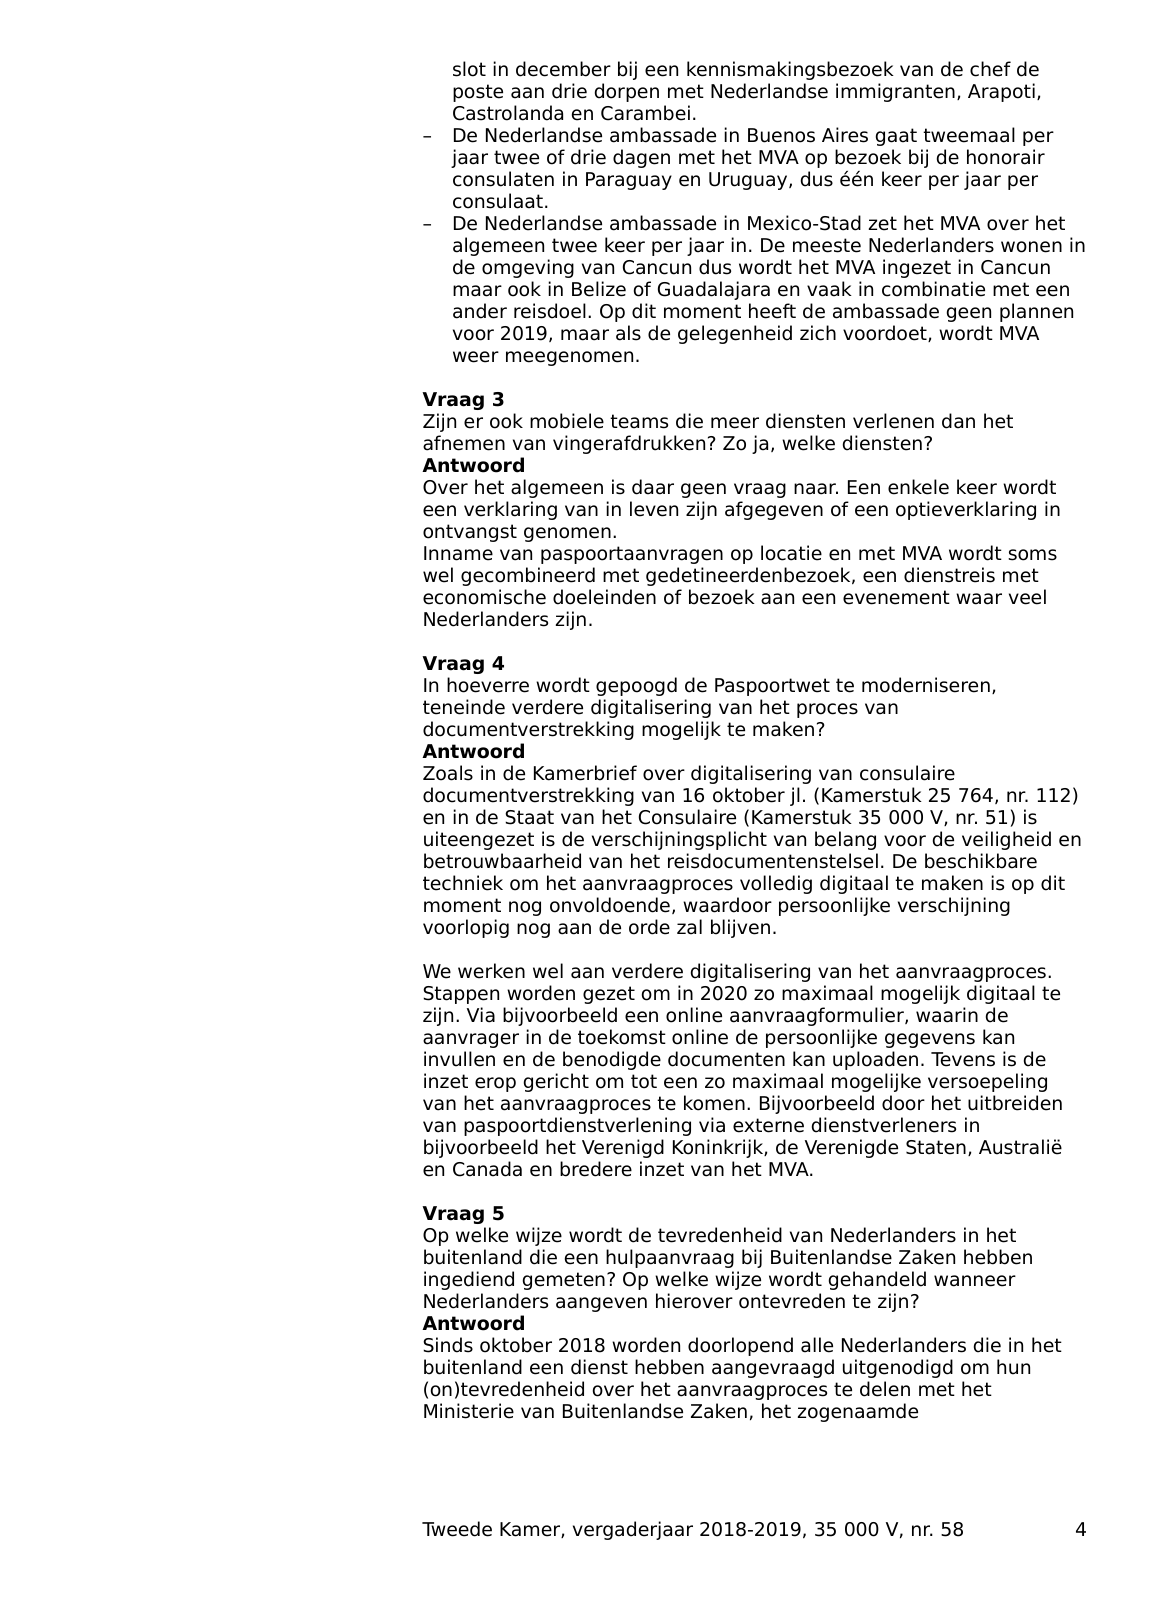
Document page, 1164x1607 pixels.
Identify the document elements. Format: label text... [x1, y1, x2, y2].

text Vraag 3 [422, 389, 1087, 411]
text Zoals in de Kamerbrief over digitalisering van consulaire documentverstrekking van 16 oktober jl. (Kamerstuk 25 764, nr. 112) en in de Staat van het Consulaire (Kamerstuk 35 000 V, nr. 51) is uiteengezet is de verschijningsplicht van belang voor de veiligheid en betrouwbaarheid van het reisdocumentenstelsel. De beschikbare techniek om het aanvraagproces volledig digitaal te maken is op dit moment nog onvoldoende, waardoor persoonlijke verschijning voorlopig nog aan de orde zal blijven. [422, 763, 1087, 939]
text Antwoord [422, 1313, 1087, 1335]
text Vraag 5 [422, 1203, 1087, 1225]
text – De Nederlandse ambassade in Mexico-Stad zet het MVA over het algemeen twee keer per jaar in. De meeste Nederlanders wonen in de omgeving van Cancun dus wordt het MVA ingezet in Cancun maar ook in Belize of Guadalajara en vaak in combinatie met een ander reisdoel. Op dit moment heeft de ambassade geen plannen voor 2019, maar als de gelegenheid zich voordoet, wordt MVA weer meegenomen. [422, 213, 1087, 367]
text Antwoord [422, 741, 1087, 763]
text Zijn er ook mobiele teams die meer diensten verlenen dan het afnemen van vingerafdrukken? Zo ja, welke diensten? [422, 411, 1087, 455]
text Antwoord [422, 455, 1087, 477]
text We werken wel aan verdere digitalisering van het aanvraagproces. Stappen worden gezet om in 2020 zo maximaal mogelijk digitaal te zijn. Via bijvoorbeeld een online aanvraagformulier, waarin de aanvrager in de toekomst online de persoonlijke gegevens kan invullen en de benodigde documenten kan uploaden. Tevens is de inzet erop gericht om tot een zo maximaal mogelijke versoepeling van het aanvraagproces te komen. Bijvoorbeeld door het uitbreiden van paspoortdienstverlening via externe dienstverleners in bijvoorbeeld het Verenigd Koninkrijk, de Verenigde Staten, Australië en Canada en bredere inzet van het MVA. [422, 961, 1087, 1181]
text Vraag 4 [422, 653, 1087, 675]
text Sinds oktober 2018 worden doorlopend alle Nederlanders die in het buitenland een dienst hebben aangevraagd uitgenodigd om hun (on)tevredenheid over het aanvraagproces te delen met het Ministerie van Buitenlandse Zaken, het zogenaamde [422, 1335, 1087, 1423]
text Inname van paspoortaanvragen op locatie en met MVA wordt soms wel gecombineerd met gedetineerdenbezoek, een dienstreis met economische doeleinden of bezoek aan een evenement waar veel Nederlanders zijn. [422, 543, 1087, 631]
text In hoeverre wordt gepoogd de Paspoortwet te moderniseren, teneinde verdere digitalisering van het proces van documentverstrekking mogelijk te maken? [422, 675, 1087, 741]
text Op welke wijze wordt de tevredenheid van Nederlanders in het buitenland die een hulpaanvraag bij Buitenlandse Zaken hebben ingediend gemeten? Op welke wijze wordt gehandeld wanneer Nederlanders aangeven hierover ontevreden te zijn? [422, 1225, 1087, 1313]
text Over het algemeen is daar geen vraag naar. Een enkele keer wordt een verklaring van in leven zijn afgegeven of een optieverklaring in ontvangst genomen. [422, 477, 1087, 543]
text slot in december bij een kennismakingsbezoek van de chef de poste aan drie dorpen met Nederlandse immigranten, Arapoti, Castrolanda en Carambei. [422, 59, 1087, 125]
text – De Nederlandse ambassade in Buenos Aires gaat tweemaal per jaar twee of drie dagen met het MVA op bezoek bij de honorair consulaten in Paraguay en Uruguay, dus één keer per jaar per consulaat. [422, 125, 1087, 213]
